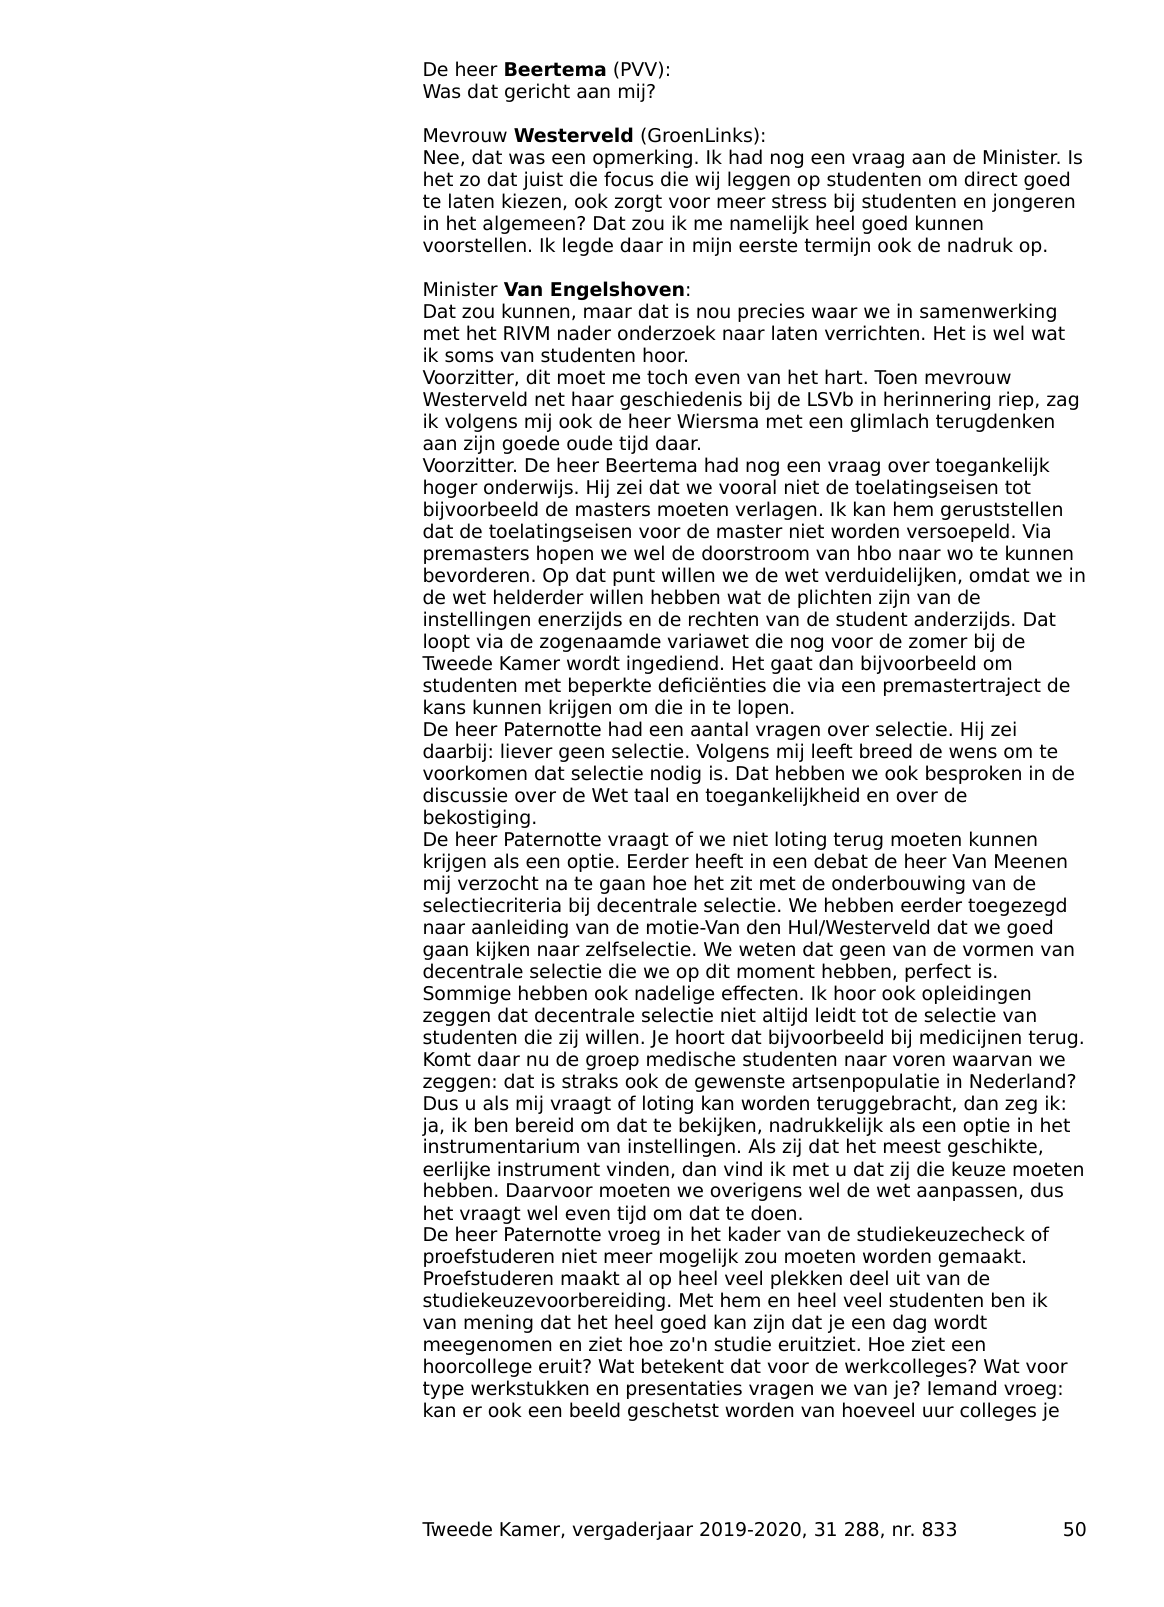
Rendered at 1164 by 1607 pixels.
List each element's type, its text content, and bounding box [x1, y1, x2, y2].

text De heer Paternotte vroeg in het kader van de studiekeuzecheck of proefstuderen niet meer mogelijk zou moeten worden gemaakt. Proefstuderen maakt al op heel veel plekken deel uit van de studiekeuzevoorbereiding. Met hem en heel veel studenten ben ik van mening dat het heel goed kan zijn dat je een dag wordt meegenomen en ziet hoe zo'n studie eruitziet. Hoe ziet een hoorcollege eruit? Wat betekent dat voor de werkcolleges? Wat voor type werkstukken en presentaties vragen we van je? Iemand vroeg: kan er ook een beeld geschetst worden van hoeveel uur colleges je [422, 1224, 1087, 1422]
text De heer Paternotte had een aantal vragen over selectie. Hij zei daarbij: liever geen selectie. Volgens mij leeft breed de wens om te voorkomen dat selectie nodig is. Dat hebben we ook besproken in de discussie over de Wet taal en toegankelijkheid en over de bekostiging. [422, 719, 1087, 829]
text De heer Beertema (PVV): [422, 59, 1087, 81]
text Was dat gericht aan mij? [422, 81, 1087, 103]
text Dat zou kunnen, maar dat is nou precies waar we in samenwerking met het RIVM nader onderzoek naar laten verrichten. Het is wel wat ik soms van studenten hoor. [422, 301, 1087, 367]
text Voorzitter. De heer Beertema had nog een vraag over toegankelijk hoger onderwijs. Hij zei dat we vooral niet de toelatingseisen tot bijvoorbeeld de masters moeten verlagen. Ik kan hem geruststellen dat de toelatingseisen voor de master niet worden versoepeld. Via premasters hopen we wel de doorstroom van hbo naar wo te kunnen bevorderen. Op dat punt willen we de wet verduidelijken, omdat we in de wet helderder willen hebben wat de plichten zijn van de instellingen enerzijds en de rechten van de student anderzijds. Dat loopt via de zogenaamde variawet die nog voor de zomer bij de Tweede Kamer wordt ingediend. Het gaat dan bijvoorbeeld om studenten met beperkte deficiënties die via een premastertraject de kans kunnen krijgen om die in te lopen. [422, 455, 1087, 719]
text Mevrouw Westerveld (GroenLinks): [422, 125, 1087, 147]
text Nee, dat was een opmerking. Ik had nog een vraag aan de Minister. Is het zo dat juist die focus die wij leggen op studenten om direct goed te laten kiezen, ook zorgt voor meer stress bij studenten en jongeren in het algemeen? Dat zou ik me namelijk heel goed kunnen voorstellen. Ik legde daar in mijn eerste termijn ook de nadruk op. [422, 147, 1087, 257]
text Voorzitter, dit moet me toch even van het hart. Toen mevrouw Westerveld net haar geschiedenis bij de LSVb in herinnering riep, zag ik volgens mij ook de heer Wiersma met een glimlach terugdenken aan zijn goede oude tijd daar. [422, 367, 1087, 455]
text De heer Paternotte vraagt of we niet loting terug moeten kunnen krijgen als een optie. Eerder heeft in een debat de heer Van Meenen mij verzocht na te gaan hoe het zit met de onderbouwing van de selectiecriteria bij decentrale selectie. We hebben eerder toegezegd naar aanleiding van de motie-Van den Hul/Westerveld dat we goed gaan kijken naar zelfselectie. We weten dat geen van de vormen van decentrale selectie die we op dit moment hebben, perfect is. Sommige hebben ook nadelige effecten. Ik hoor ook opleidingen zeggen dat decentrale selectie niet altijd leidt tot de selectie van studenten die zij willen. Je hoort dat bijvoorbeeld bij medicijnen terug. Komt daar nu de groep medische studenten naar voren waarvan we zeggen: dat is straks ook de gewenste artsenpopulatie in Nederland? Dus u als mij vraagt of loting kan worden teruggebracht, dan zeg ik: ja, ik ben bereid om dat te bekijken, nadrukkelijk als een optie in het instrumentarium van instellingen. Als zij dat het meest geschikte, eerlijke instrument vinden, dan vind ik met u dat zij die keuze moeten hebben. Daarvoor moeten we overigens wel de wet aanpassen, dus het vraagt wel even tijd om dat te doen. [422, 829, 1087, 1224]
text Minister Van Engelshoven: [422, 279, 1087, 301]
